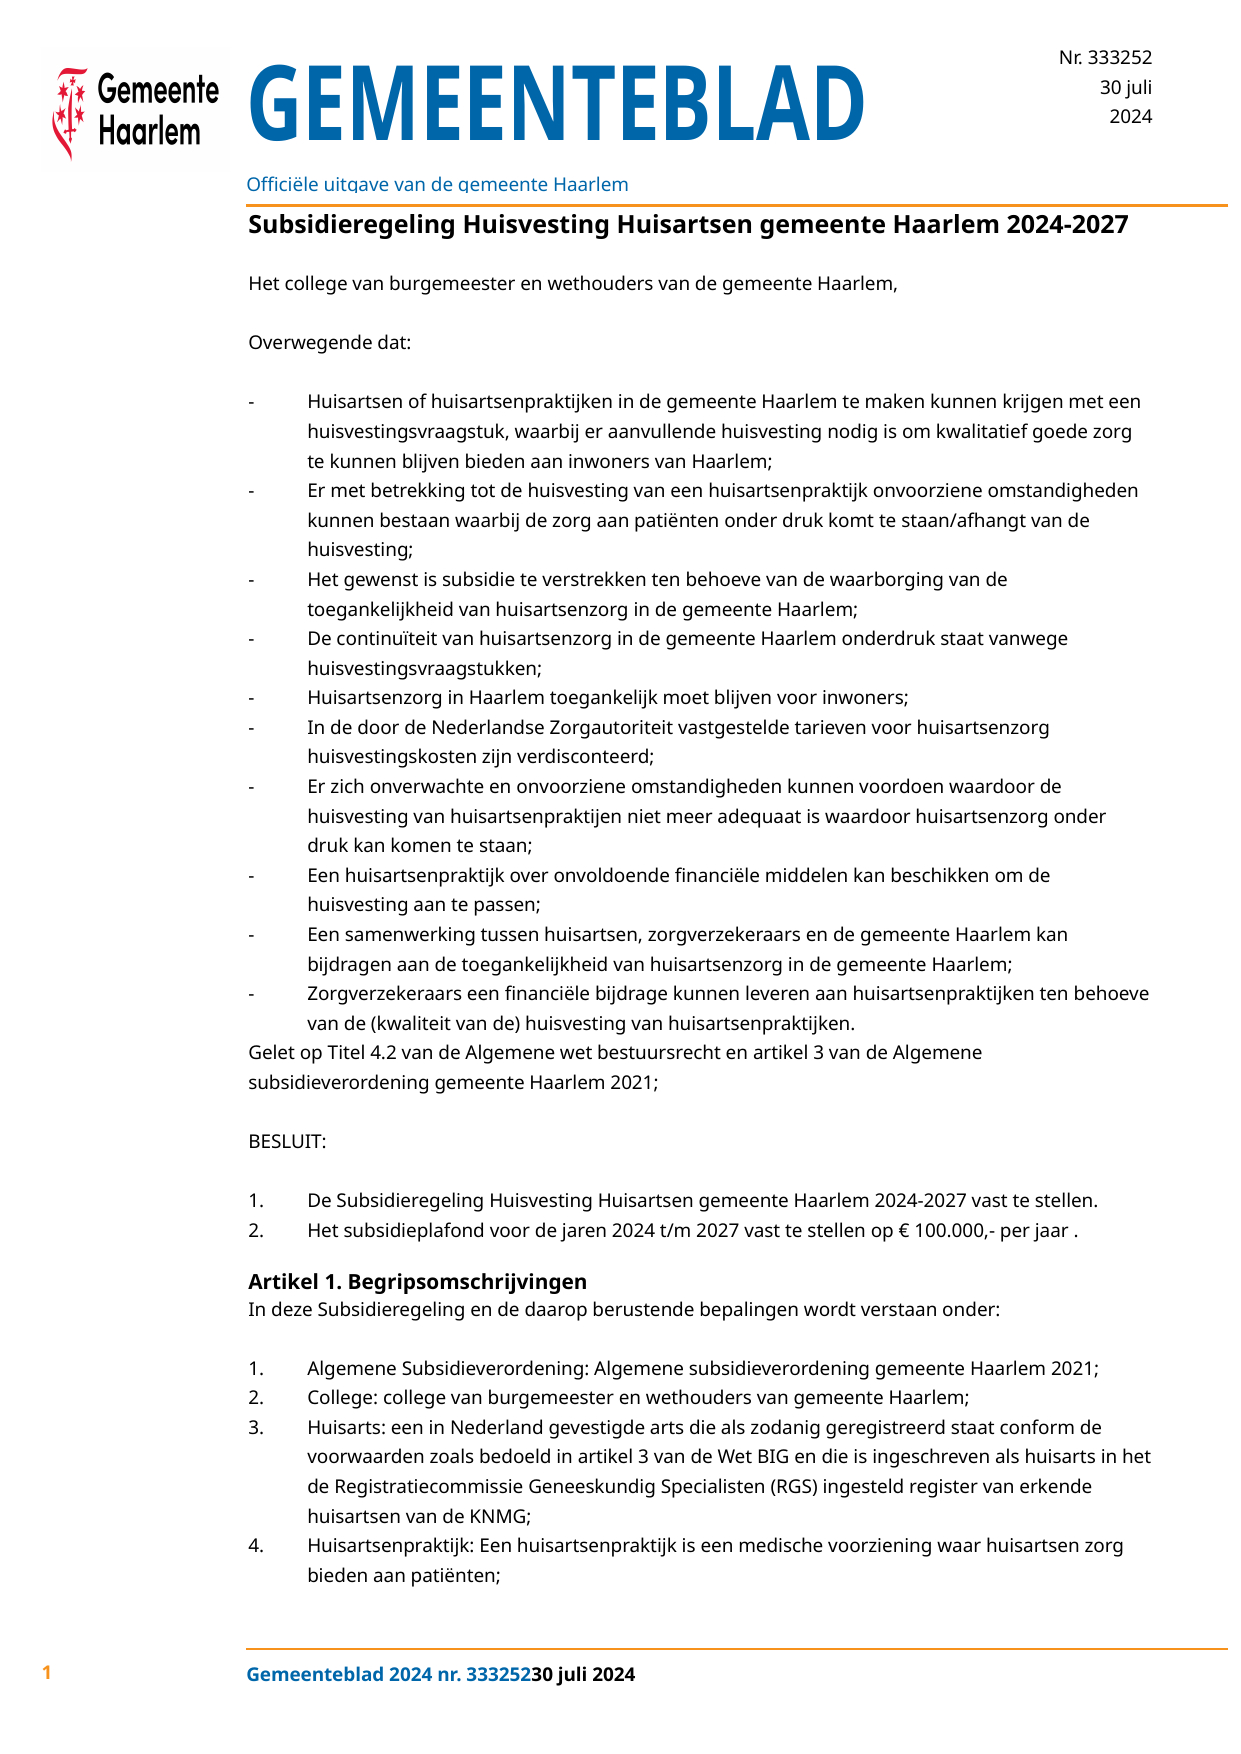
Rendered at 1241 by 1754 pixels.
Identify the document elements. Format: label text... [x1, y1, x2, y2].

list De Subsidieregeling Huisvesting Huisartsen gemeente Haarlem 2024-2027 vast te stellen. [248, 1187, 1152, 1213]
text BESLUIT: [248, 1128, 1152, 1154]
list Huisartsenzorg in Haarlem toegankelijk moet blijven voor inwoners; [248, 684, 1152, 710]
list Het gewenst is subsidie te verstrekken ten behoeve van de waarborging van de toegankelijkheid van huisartsenzorg in de gemeente Haarlem; [248, 566, 1152, 621]
text Het college van burgemeester en wethouders van de gemeente Haarlem, [248, 270, 1152, 296]
list In de door de Nederlandse Zorgautoriteit vastgestelde tarieven voor huisartsenzorg huisvestingskosten zijn verdisconteerd; [248, 714, 1152, 769]
picture [41, 47, 231, 172]
list College: college van burgemeester en wethouders van gemeente Haarlem; [248, 1384, 1152, 1410]
list Een samenwerking tussen huisartsen, zorgverzekeraars en de gemeente Haarlem kan bijdragen aan de toegankelijkheid van huisartsenzorg in de gemeente Haarlem; [248, 921, 1152, 976]
list Zorgverzekeraars een financiële bijdrage kunnen leveren aan huisartsenpraktijken ten behoeve van de (kwaliteit van de) huisvesting van huisartsenpraktijken. [248, 980, 1152, 1036]
list Een huisartsenpraktijk over onvoldoende financiële middelen kan beschikken om de huisvesting aan te passen; [248, 862, 1152, 917]
list voorwaarden zoals bedoeld in artikel 3 van de Wet BIG en die is ingeschreven als huisarts in het de Registratiecommissie Geneeskundig Specialisten (RGS) ingesteld register van erkende huisartsen van de KNMG; [248, 1444, 1152, 1529]
list Algemene Subsidieverordening: Algemene subsidieverordening gemeente Haarlem 2021; [248, 1355, 1152, 1381]
list Huisartsenpraktijk: Een huisartsenpraktijk is een medische voorziening waar huisartsen zorg bieden aan patiënten; [248, 1532, 1152, 1588]
list Huisarts: een in Nederland gevestigde arts die als zodanig geregistreerd staat conform de [248, 1414, 1152, 1440]
list Er met betrekking tot de huisvesting van een huisartsenpraktijk onvoorziene omstandigheden kunnen bestaan waarbij de zorg aan patiënten onder druk komt te staan/afhangt van de huisvesting; [248, 477, 1152, 562]
list De continuïteit van huisartsenzorg in de gemeente Haarlem onderdruk staat vanwege huisvestingsvraagstukken; [248, 625, 1152, 681]
list Er zich onverwachte en onvoorziene omstandigheden kunnen voordoen waardoor de huisvesting van huisartsenpraktijen niet meer adequaat is waardoor huisartsenzorg onder druk kan komen te staan; [248, 773, 1152, 858]
list Het subsidieplafond voor de jaren 2024 t/m 2027 vast te stellen op € 100.000,- per jaar . [248, 1217, 1152, 1243]
text Overwegende dat: [248, 329, 1152, 355]
text Gelet op Titel 4.2 van de Algemene wet bestuursrecht en artikel 3 van de Algemene subsidieverordening gemeente Haarlem 2021; [248, 1039, 1152, 1095]
text Artikel 1. Begripsomschrijvingen [248, 1267, 1152, 1296]
list Huisartsen of huisartsenpraktijken in de gemeente Haarlem te maken kunnen krijgen met een huisvestingsvraagstuk, waarbij er aanvullende huisvesting nodig is om kwalitatief goede zorg te kunnen blijven bieden aan inwoners van Haarlem; [248, 389, 1152, 473]
text Subsidieregeling Huisvesting Huisartsen gemeente Haarlem 2024-2027 [248, 207, 1152, 241]
text In deze Subsidieregeling en de daarop berustende bepalingen wordt verstaan onder: [248, 1296, 1152, 1322]
